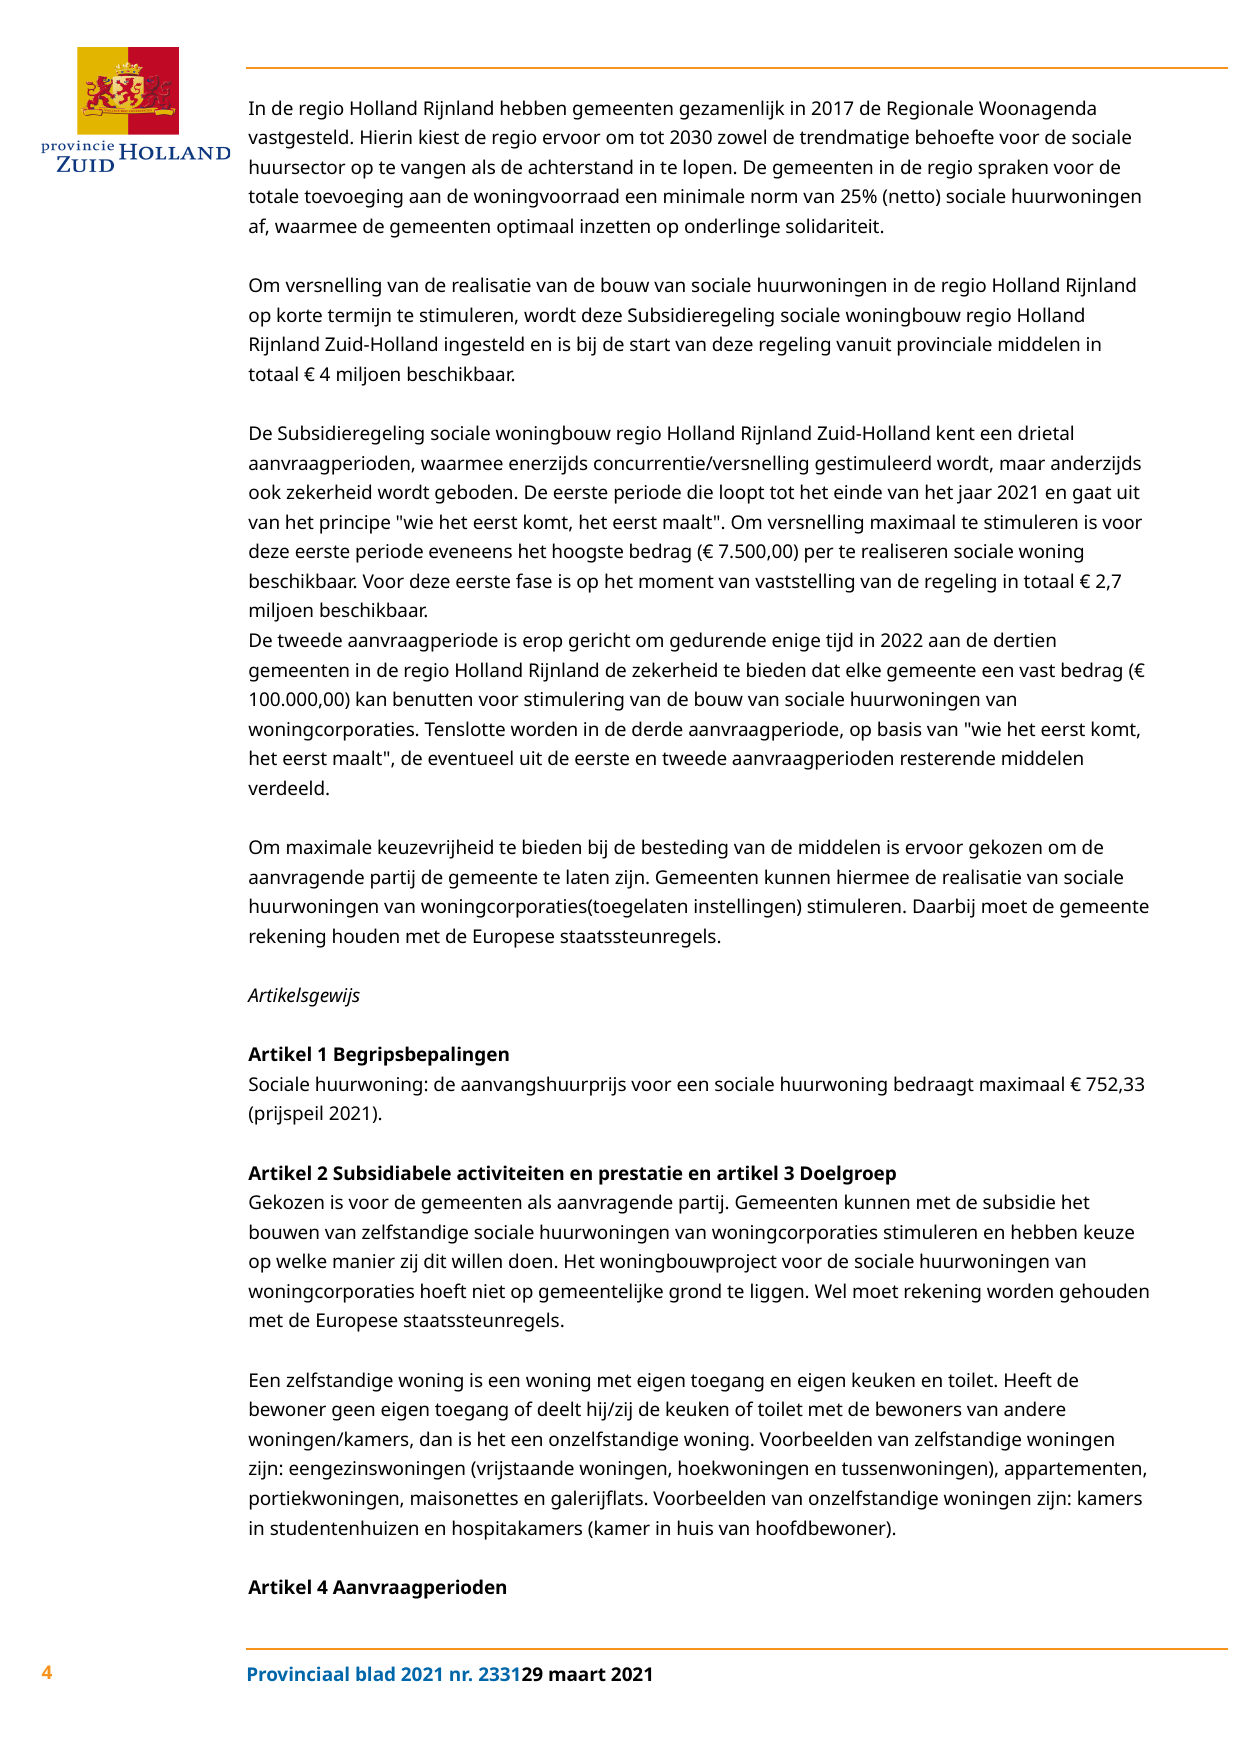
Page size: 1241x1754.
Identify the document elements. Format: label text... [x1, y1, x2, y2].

text Gekozen is voor de gemeenten als aanvragende partij. Gemeenten kunnen met de subsidie het bouwen van zelfstandige sociale huurwoningen van woningcorporaties stimuleren en hebben keuze op welke manier zij dit willen doen. Het woningbouwproject voor de sociale huurwoningen van woningcorporaties hoeft niet op gemeentelijke grond te liggen. Wel moet rekening worden gehouden met de Europese staatssteunregels. [248, 1189, 1152, 1333]
picture [41, 47, 231, 172]
text In de regio Holland Rijnland hebben gemeenten gezamenlijk in 2017 de Regionale Woonagenda vastgesteld. Hierin kiest de regio ervoor om tot 2030 zowel de trendmatige behoefte voor de sociale huursector op te vangen als de achterstand in te lopen. De gemeenten in de regio spraken voor de totale toevoeging aan de woningvoorraad een minimale norm van 25% (netto) sociale huurwoningen af, waarmee de gemeenten optimaal inzetten op onderlinge solidariteit. [248, 95, 1152, 239]
text Sociale huurwoning: de aanvangshuurprijs voor een sociale huurwoning bedraagt maximaal € 752,33 (prijspeil 2021). [248, 1071, 1152, 1126]
text Om versnelling van de realisatie van de bouw van sociale huurwoningen in de regio Holland Rijnland op korte termijn te stimuleren, wordt deze Subsidieregeling sociale woningbouw regio Holland Rijnland Zuid-Holland ingesteld en is bij de start van deze regeling vanuit provinciale middelen in totaal € 4 miljoen beschikbaar. [248, 272, 1152, 387]
text De tweede aanvraagperiode is erop gericht om gedurende enige tijd in 2022 aan de dertien gemeenten in de regio Holland Rijnland de zekerheid te bieden dat elke gemeente een vast bedrag (€ 100.000,00) kan benutten voor stimulering van de bouw van sociale huurwoningen van woningcorporaties. Tenslotte worden in de derde aanvraagperiode, op basis van "wie het eerst komt, het eerst maalt", de eventueel uit de eerste en tweede aanvraagperioden resterende middelen verdeeld. [248, 627, 1152, 801]
text Een zelfstandige woning is een woning met eigen toegang en eigen keuken en toilet. Heeft de bewoner geen eigen toegang of deelt hij/zij de keuken of toilet met de bewoners van andere woningen/kamers, dan is het een onzelfstandige woning. Voorbeelden van zelfstandige woningen zijn: eengezinswoningen (vrijstaande woningen, hoekwoningen en tussenwoningen), appartementen, portiekwoningen, maisonettes en galerijflats. Voorbeelden van onzelfstandige woningen zijn: kamers in studentenhuizen en hospitakamers (kamer in huis van hoofdbewoner). [248, 1367, 1152, 1541]
text Artikelsgewijs [248, 982, 1152, 1008]
text Artikel 1 Begripsbepalingen [248, 1041, 1152, 1067]
text Om maximale keuzevrijheid te bieden bij de besteding van de middelen is ervoor gekozen om de aanvragende partij de gemeente te laten zijn. Gemeenten kunnen hiermee de realisatie van sociale huurwoningen van woningcorporaties(toegelaten instellingen) stimuleren. Daarbij moet de gemeente rekening houden met de Europese staatssteunregels. [248, 834, 1152, 949]
text De Subsidieregeling sociale woningbouw regio Holland Rijnland Zuid-Holland kent een drietal aanvraagperioden, waarmee enerzijds concurrentie/versnelling gestimuleerd wordt, maar anderzijds ook zekerheid wordt geboden. De eerste periode die loopt tot het einde van het jaar 2021 en gaat uit van het principe "wie het eerst komt, het eerst maalt". Om versnelling maximaal te stimuleren is voor deze eerste periode eveneens het hoogste bedrag (€ 7.500,00) per te realiseren sociale woning beschikbaar. Voor deze eerste fase is op het moment van vaststelling van de regeling in totaal € 2,7 miljoen beschikbaar. [248, 420, 1152, 623]
text Artikel 2 Subsidiabele activiteiten en prestatie en artikel 3 Doelgroep [248, 1160, 1152, 1186]
text Artikel 4 Aanvraagperioden [248, 1574, 1152, 1600]
